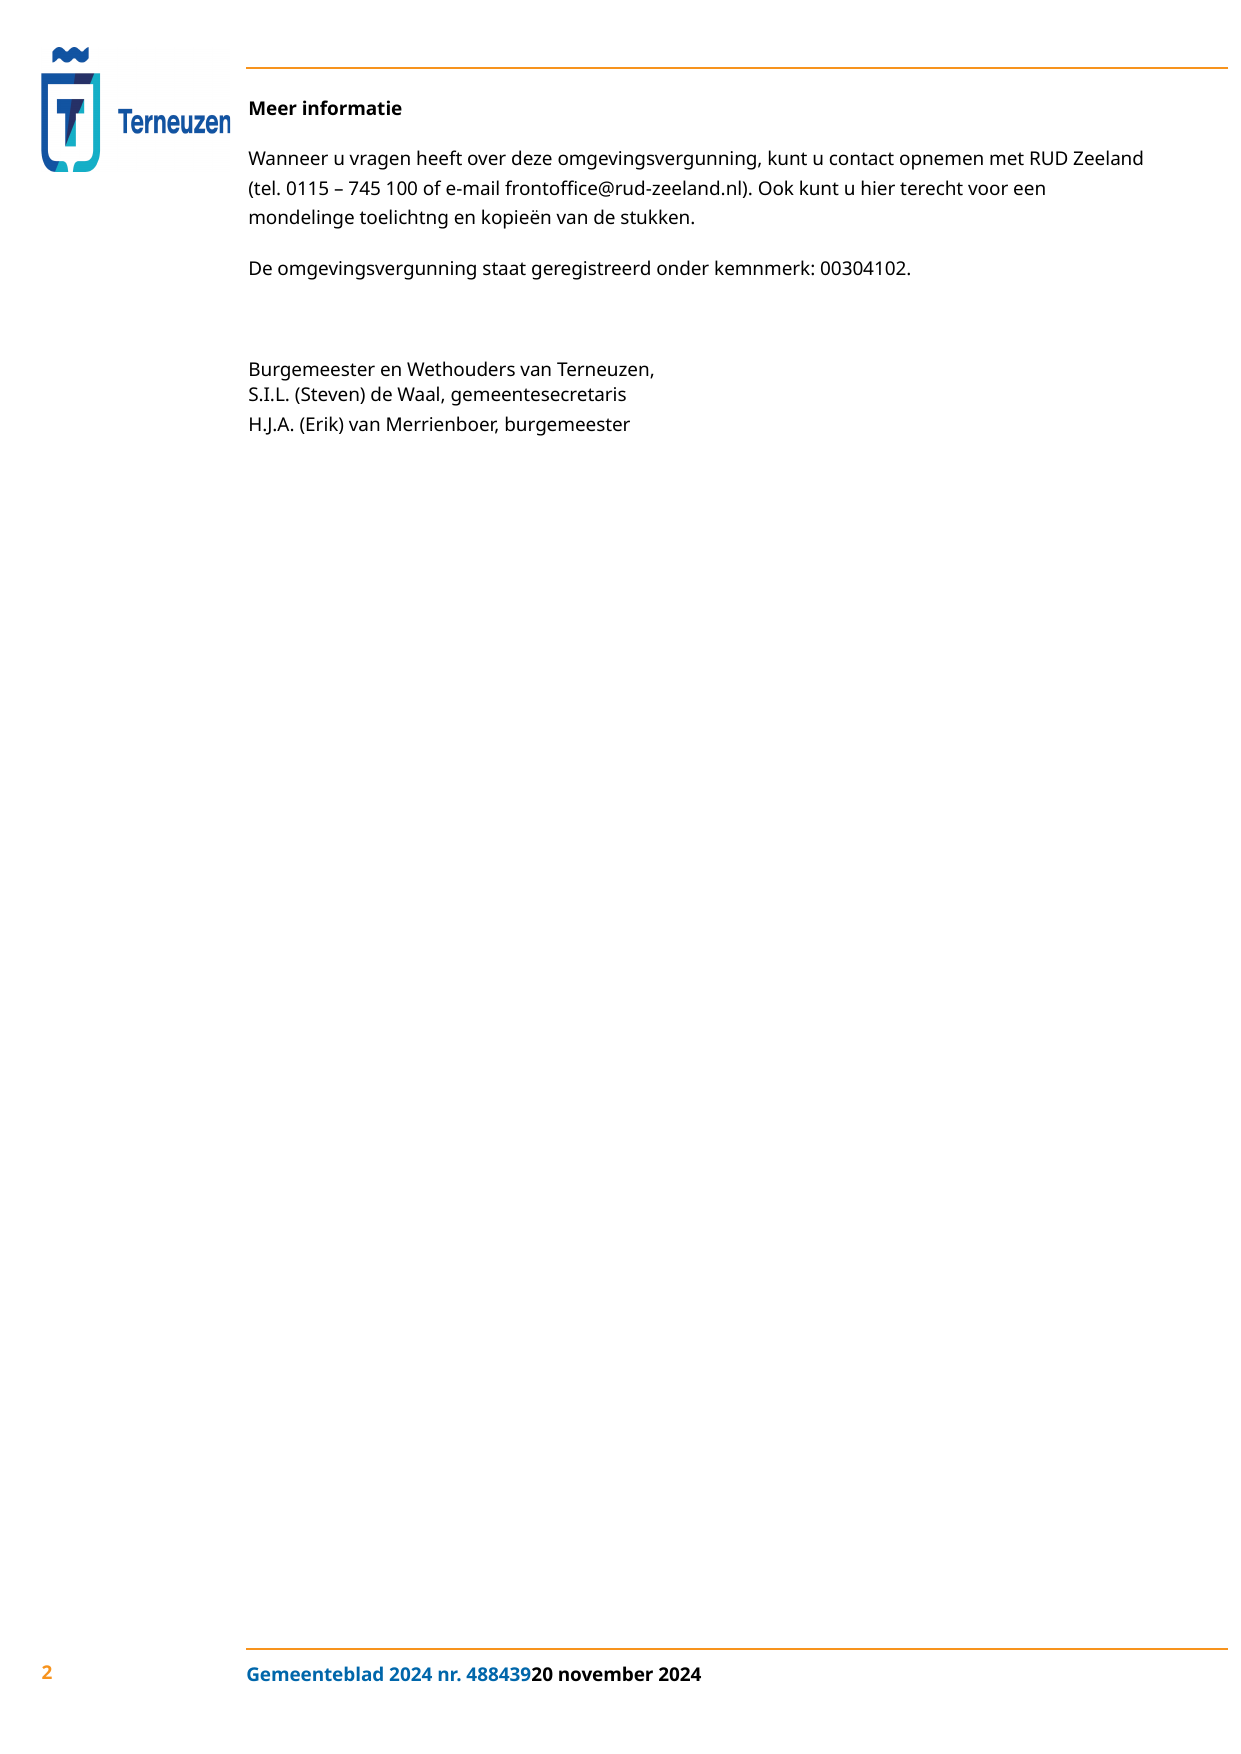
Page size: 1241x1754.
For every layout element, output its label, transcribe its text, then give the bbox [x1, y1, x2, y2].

table_cell [700, 437, 1152, 462]
table_cell S.I.L. (Steven) de Waal, gemeentesecretaris H.J.A. (Erik) van Merrienboer, burgemeester [248, 381, 700, 437]
picture [41, 47, 231, 172]
table_cell [700, 381, 1152, 437]
text Wanneer u vragen heeft over deze omgevingsvergunning, kunt u contact opnemen met RUD Zeeland (tel. 0115 – 745 100 of e-mail frontoffice@rud-zeeland.nl). Ook kunt u hier terecht voor een mondelinge toelichtng en kopieën van de stukken. [248, 145, 1152, 230]
table_cell [248, 488, 700, 514]
table_cell [700, 488, 1152, 514]
text De omgevingsvergunning staat geregistreerd onder kemnmerk: 00304102. [248, 255, 1152, 281]
table_cell [248, 437, 700, 462]
table_header Burgemeester en Wethouders van Terneuzen, [248, 356, 1152, 381]
text Meer informatie [248, 95, 1152, 121]
table_cell [248, 463, 1152, 488]
